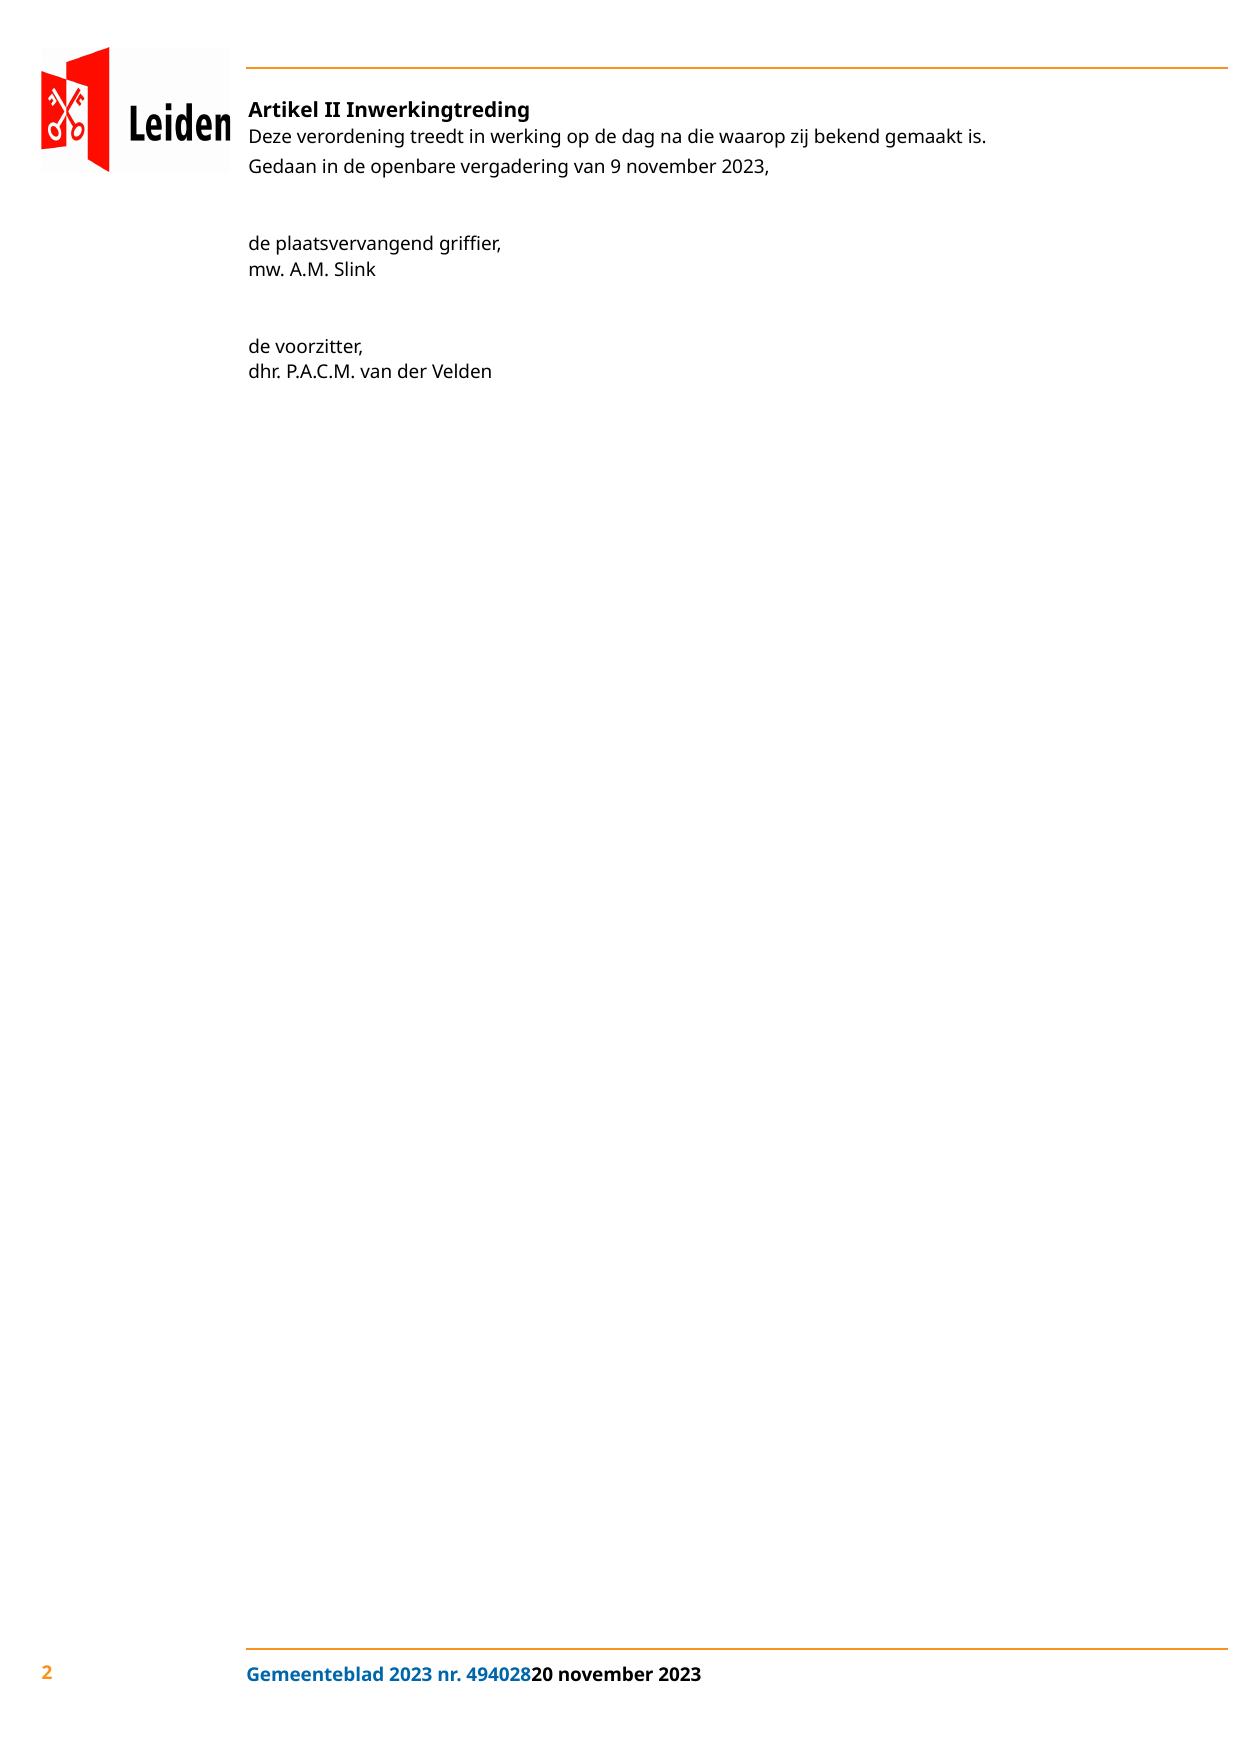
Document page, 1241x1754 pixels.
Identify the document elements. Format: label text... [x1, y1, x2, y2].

text Gedaan in de openbare vergadering van 9 november 2023, [248, 153, 1152, 178]
text dhr. P.A.C.M. van der Velden [248, 359, 1152, 384]
text Artikel II Inwerkingtreding [248, 95, 1152, 123]
text Deze verordening treedt in werking op de dag na die waarop zij bekend gemaakt is. [248, 123, 1152, 149]
picture [41, 47, 231, 172]
text de voorzitter, [248, 333, 1152, 359]
text de plaatsvervangend griffier, [248, 230, 1152, 256]
text mw. A.M. Slink [248, 256, 1152, 281]
